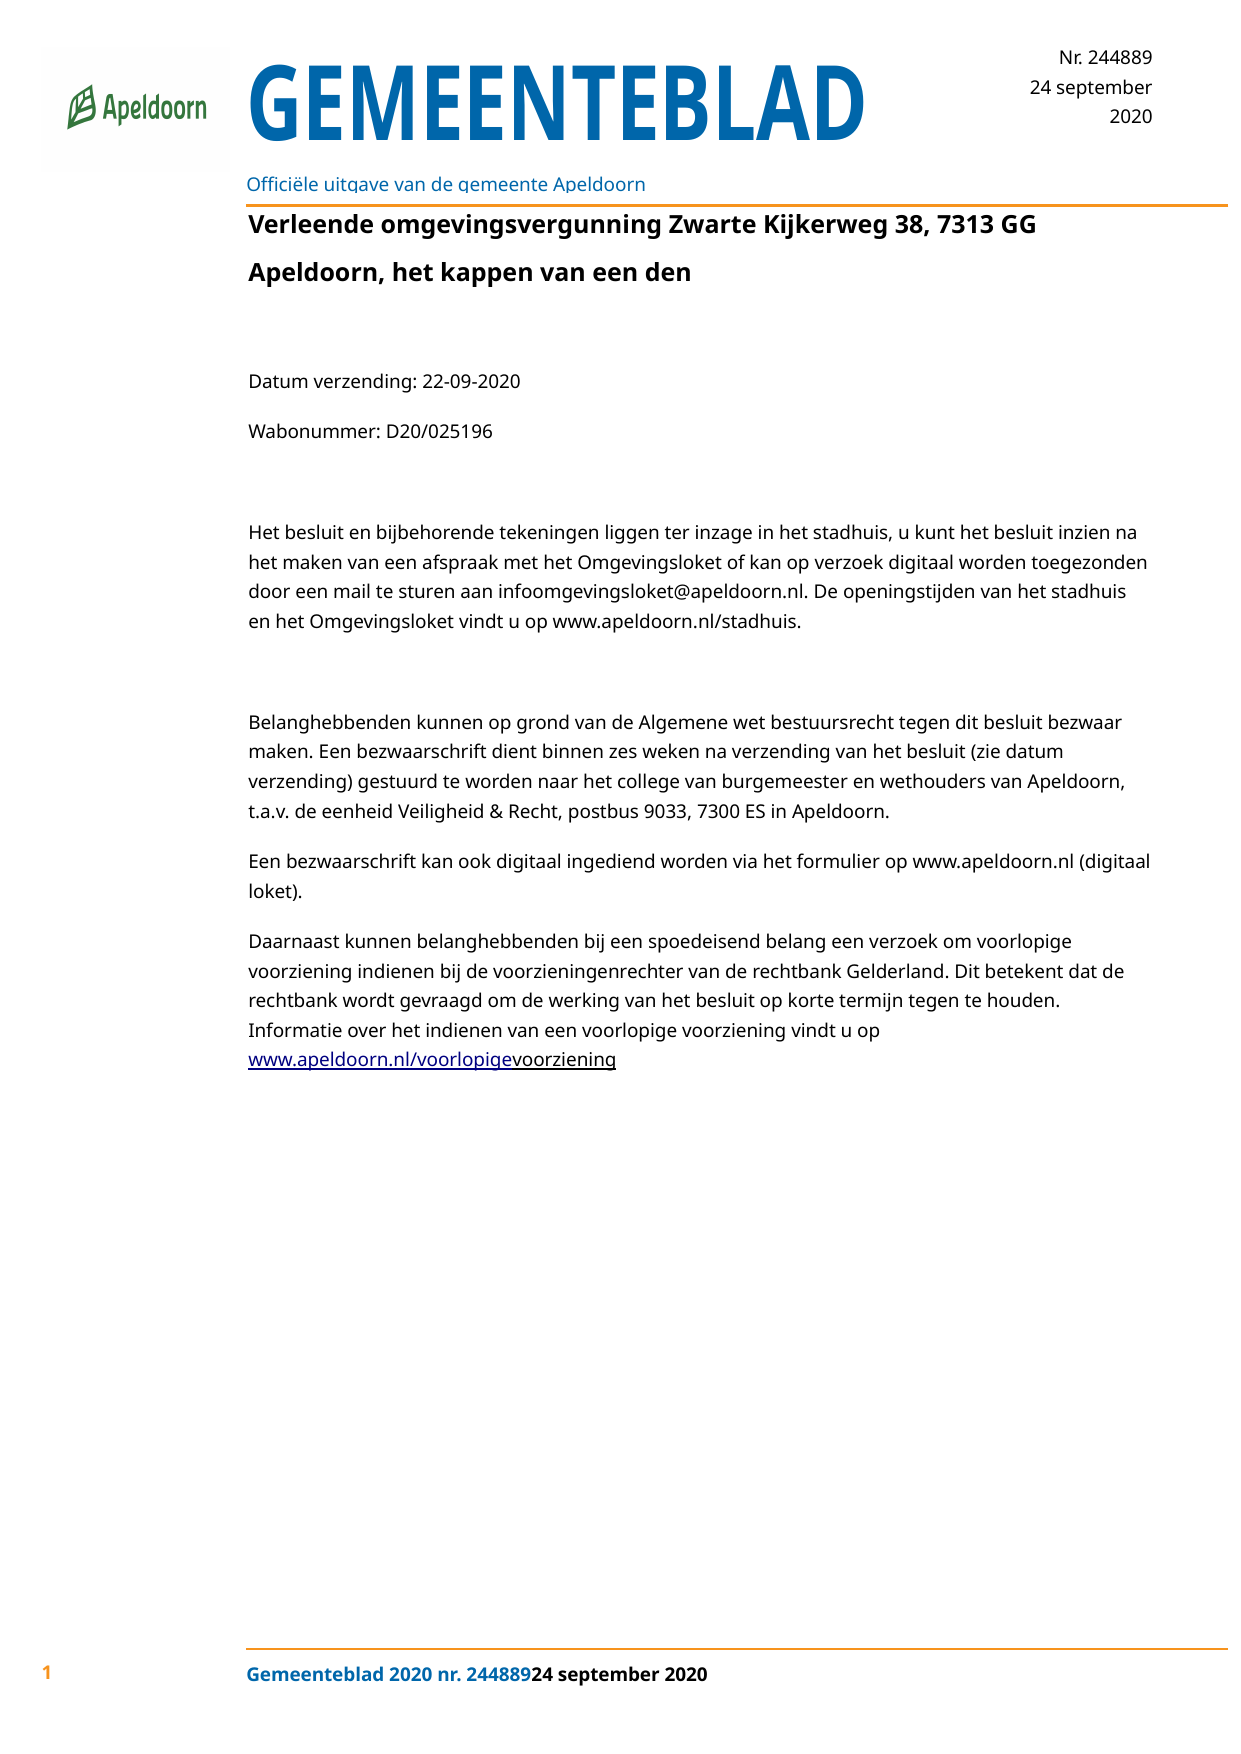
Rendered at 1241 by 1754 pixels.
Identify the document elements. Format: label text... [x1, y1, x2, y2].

text Datum verzending: 22-09-2020 [248, 368, 1152, 394]
text Het besluit en bijbehorende tekeningen liggen ter inzage in het stadhuis, u kunt het besluit inzien na het maken van een afspraak met het Omgevingsloket of kan op verzoek digitaal worden toegezonden door een mail te sturen aan infoomgevingsloket@apeldoorn.nl. De openingstijden van het stadhuis en het Omgevingsloket vindt u op www.apeldoorn.nl/stadhuis. [248, 519, 1152, 634]
text Wabonummer: D20/025196 [248, 419, 1152, 444]
text Verleende omgevingsvergunning Zwarte Kijkerweg 38, 7313 GG Apeldoorn, het kappen van een den [248, 207, 1152, 288]
text Daarnaast kunnen belanghebbenden bij een spoedeisend belang een verzoek om voorlopige voorziening indienen bij de voorzieningenrechter van de rechtbank Gelderland. Dit betekent dat de rechtbank wordt gevraagd om de werking van het besluit op korte termijn tegen te houden. Informatie over het indienen van een voorlopige voorziening vindt u op www.apeldoorn.nl/voorlopigevoorziening [248, 928, 1152, 1072]
text Een bezwaarschrift kan ook digitaal ingediend worden via het formulier op www.apeldoorn.nl (digitaal loket). [248, 848, 1152, 904]
picture [41, 47, 231, 172]
text Belanghebbenden kunnen op grond van de Algemene wet bestuursrecht tegen dit besluit bezwaar maken. Een bezwaarschrift dient binnen zes weken na verzending van het besluit (zie datum verzending) gestuurd te worden naar het college van burgemeester en wethouders van Apeldoorn, t.a.v. de eenheid Veiligheid & Recht, postbus 9033, 7300 ES in Apeldoorn. [248, 709, 1152, 824]
